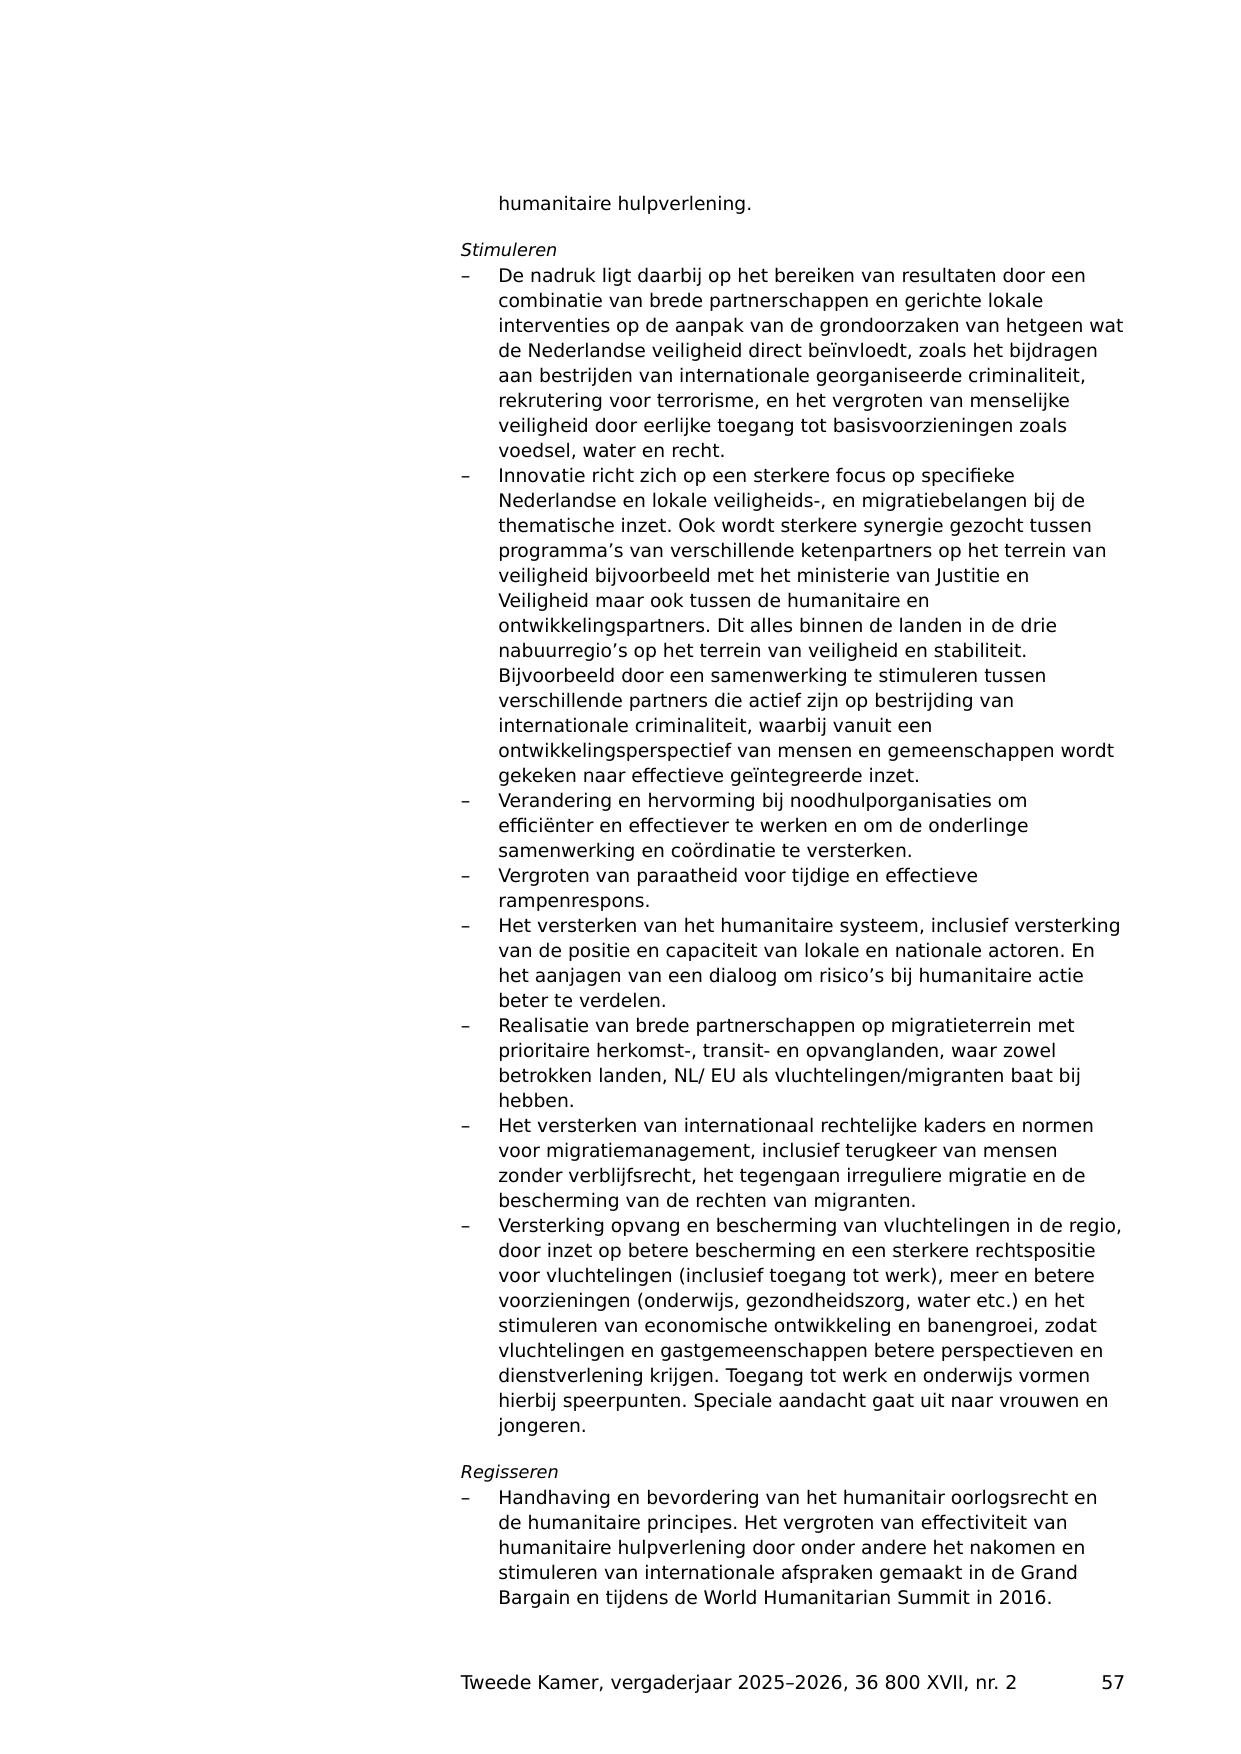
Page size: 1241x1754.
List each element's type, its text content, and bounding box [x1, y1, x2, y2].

list Realisatie van brede partnerschappen op migratieterrein met prioritaire herkomst-, transit- en opvanglanden, waar zowel betrokken landen, NL/ EU als vluchtelingen/migranten baat bij hebben. [461, 1013, 1125, 1113]
list Het versterken van het humanitaire systeem, inclusief versterking van de positie en capaciteit van lokale en nationale actoren. En het aanjagen van een dialoog om risico’s bij humanitaire actie beter te verdelen. [461, 913, 1125, 1013]
text Regisseren [461, 1460, 1125, 1483]
list Innovatie richt zich op een sterkere focus op specifieke Nederlandse en lokale veiligheids-, en migratiebelangen bij de thematische inzet. Ook wordt sterkere synergie gezocht tussen programma’s van verschillende ketenpartners op het terrein van veiligheid bijvoorbeeld met het ministerie van Justitie en Veiligheid maar ook tussen de humanitaire en ontwikkelingspartners. Dit alles binnen de landen in de drie nabuurregio’s op het terrein van veiligheid en stabiliteit. Bijvoorbeeld door een samenwerking te stimuleren tussen verschillende partners die actief zijn op bestrijding van internationale criminaliteit, waarbij vanuit een ontwikkelingsperspectief van mensen en gemeenschappen wordt gekeken naar effectieve geïntegreerde inzet. [461, 463, 1125, 788]
text Stimuleren [461, 238, 1125, 261]
list Vergroten van paraatheid voor tijdige en effectieve rampenrespons. [461, 863, 1125, 913]
list humanitaire hulpverlening. [461, 191, 1125, 216]
list Het versterken van internationaal rechtelijke kaders en normen voor migratiemanagement, inclusief terugkeer van mensen zonder verblijfsrecht, het tegengaan irreguliere migratie en de bescherming van de rechten van migranten. [461, 1113, 1125, 1213]
list Verandering en hervorming bij noodhulporganisaties om efficiënter en effectiever te werken en om de onderlinge samenwerking en coördinatie te versterken. [461, 788, 1125, 863]
list Versterking opvang en bescherming van vluchtelingen in de regio, door inzet op betere bescherming en een sterkere rechtspositie voor vluchtelingen (inclusief toegang tot werk), meer en betere voorzieningen (onderwijs, gezondheidszorg, water etc.) en het stimuleren van economische ontwikkeling en banengroei, zodat vluchtelingen en gastgemeenschappen betere perspectieven en dienstverlening krijgen. Toegang tot werk en onderwijs vormen hierbij speerpunten. Speciale aandacht gaat uit naar vrouwen en jongeren. [461, 1213, 1125, 1438]
list De nadruk ligt daarbij op het bereiken van resultaten door een combinatie van brede partnerschappen en gerichte lokale interventies op de aanpak van de grondoorzaken van hetgeen wat de Nederlandse veiligheid direct beïnvloedt, zoals het bijdragen aan bestrijden van internationale georganiseerde criminaliteit, rekrutering voor terrorisme, en het vergroten van menselijke veiligheid door eerlijke toegang tot basisvoorzieningen zoals voedsel, water en recht. [461, 263, 1125, 463]
list Handhaving en bevordering van het humanitair oorlogsrecht en de humanitaire principes. Het vergroten van effectiviteit van humanitaire hulpverlening door onder andere het nakomen en stimuleren van internationale afspraken gemaakt in de Grand Bargain en tijdens de World Humanitarian Summit in 2016. [461, 1485, 1125, 1610]
